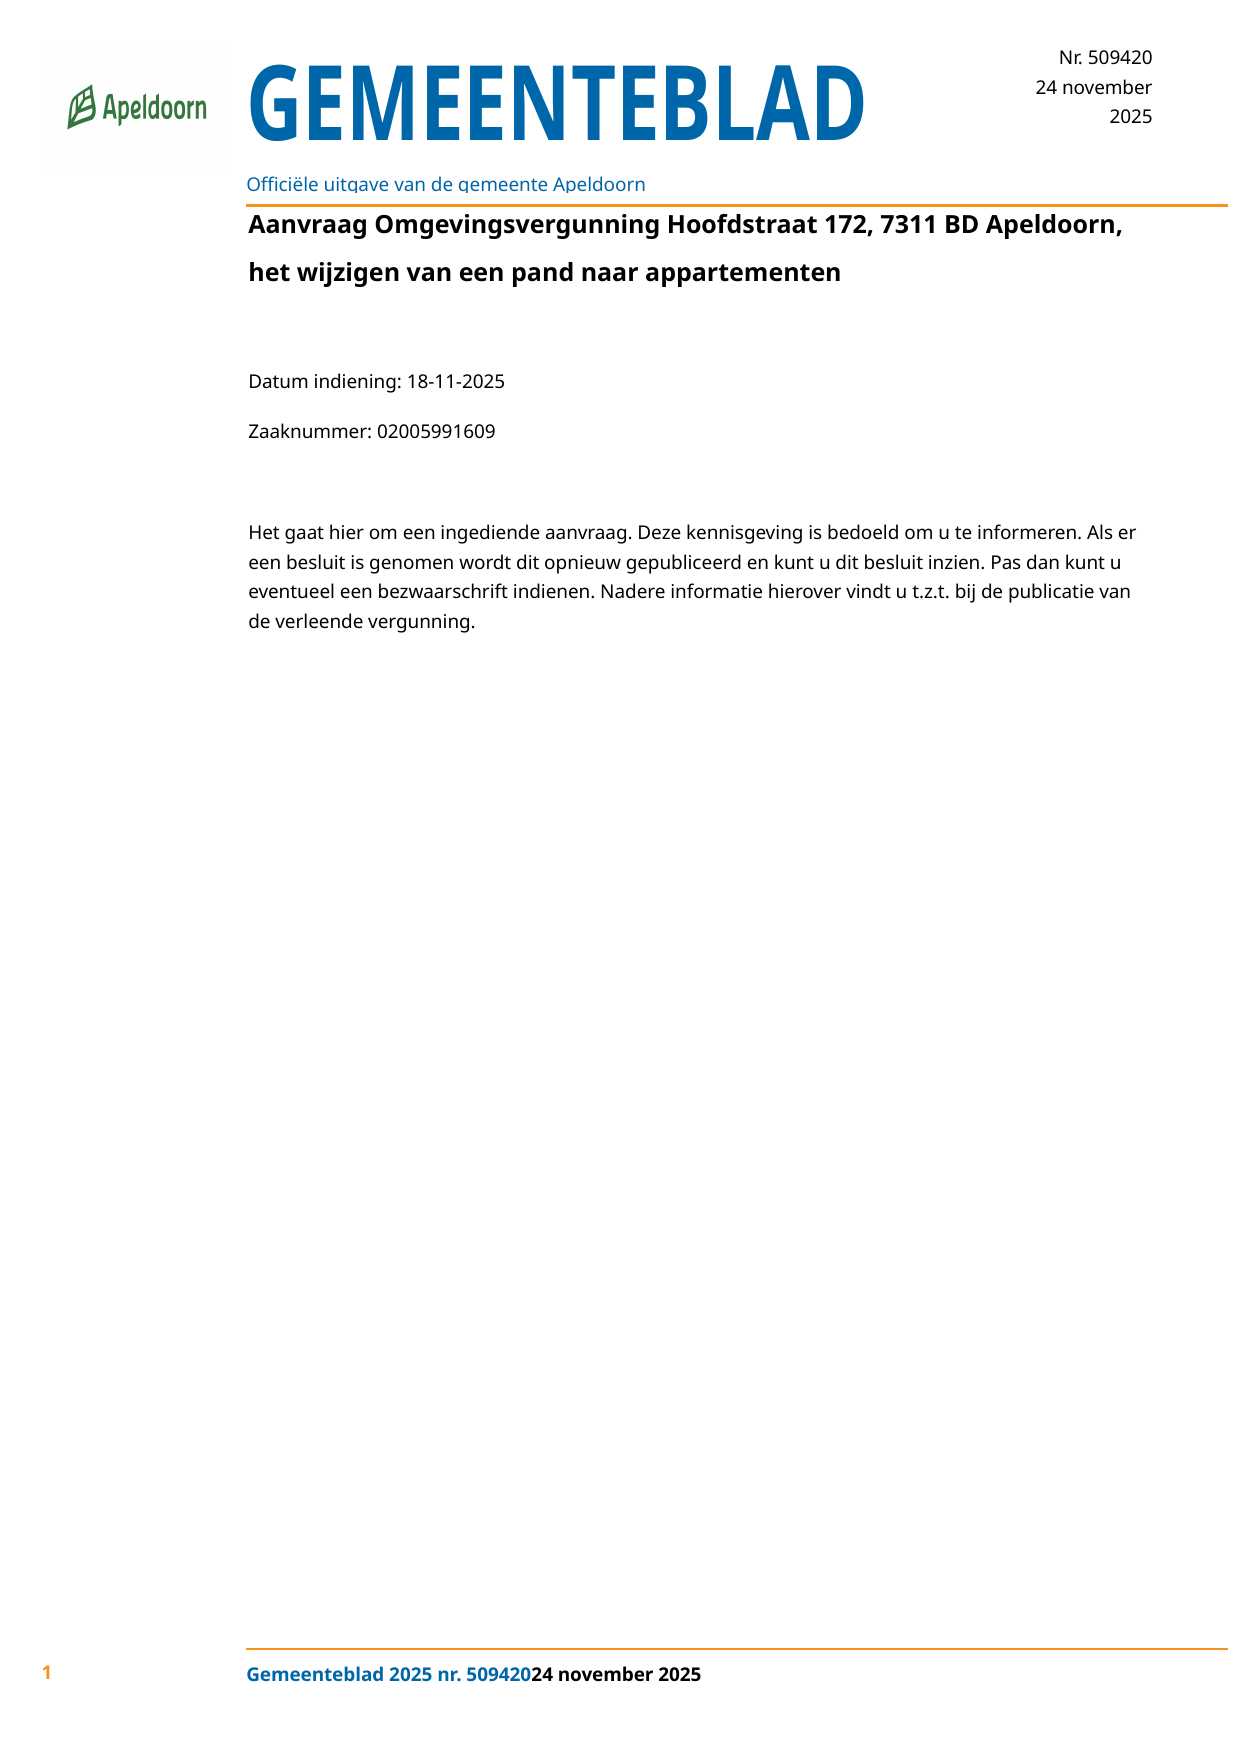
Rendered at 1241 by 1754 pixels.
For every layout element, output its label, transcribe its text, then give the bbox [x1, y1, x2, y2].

text Datum indiening: 18-11-2025 [248, 368, 1152, 394]
text Het gaat hier om een ingediende aanvraag. Deze kennisgeving is bedoeld om u te informeren. Als er een besluit is genomen wordt dit opnieuw gepubliceerd en kunt u dit besluit inzien. Pas dan kunt u eventueel een bezwaarschrift indienen. Nadere informatie hierover vindt u t.z.t. bij de publicatie van de verleende vergunning. [248, 519, 1152, 634]
picture [41, 47, 231, 172]
text Zaaknummer: 02005991609 [248, 419, 1152, 444]
text Aanvraag Omgevingsvergunning Hoofdstraat 172, 7311 BD Apeldoorn, het wijzigen van een pand naar appartementen [248, 207, 1152, 288]
